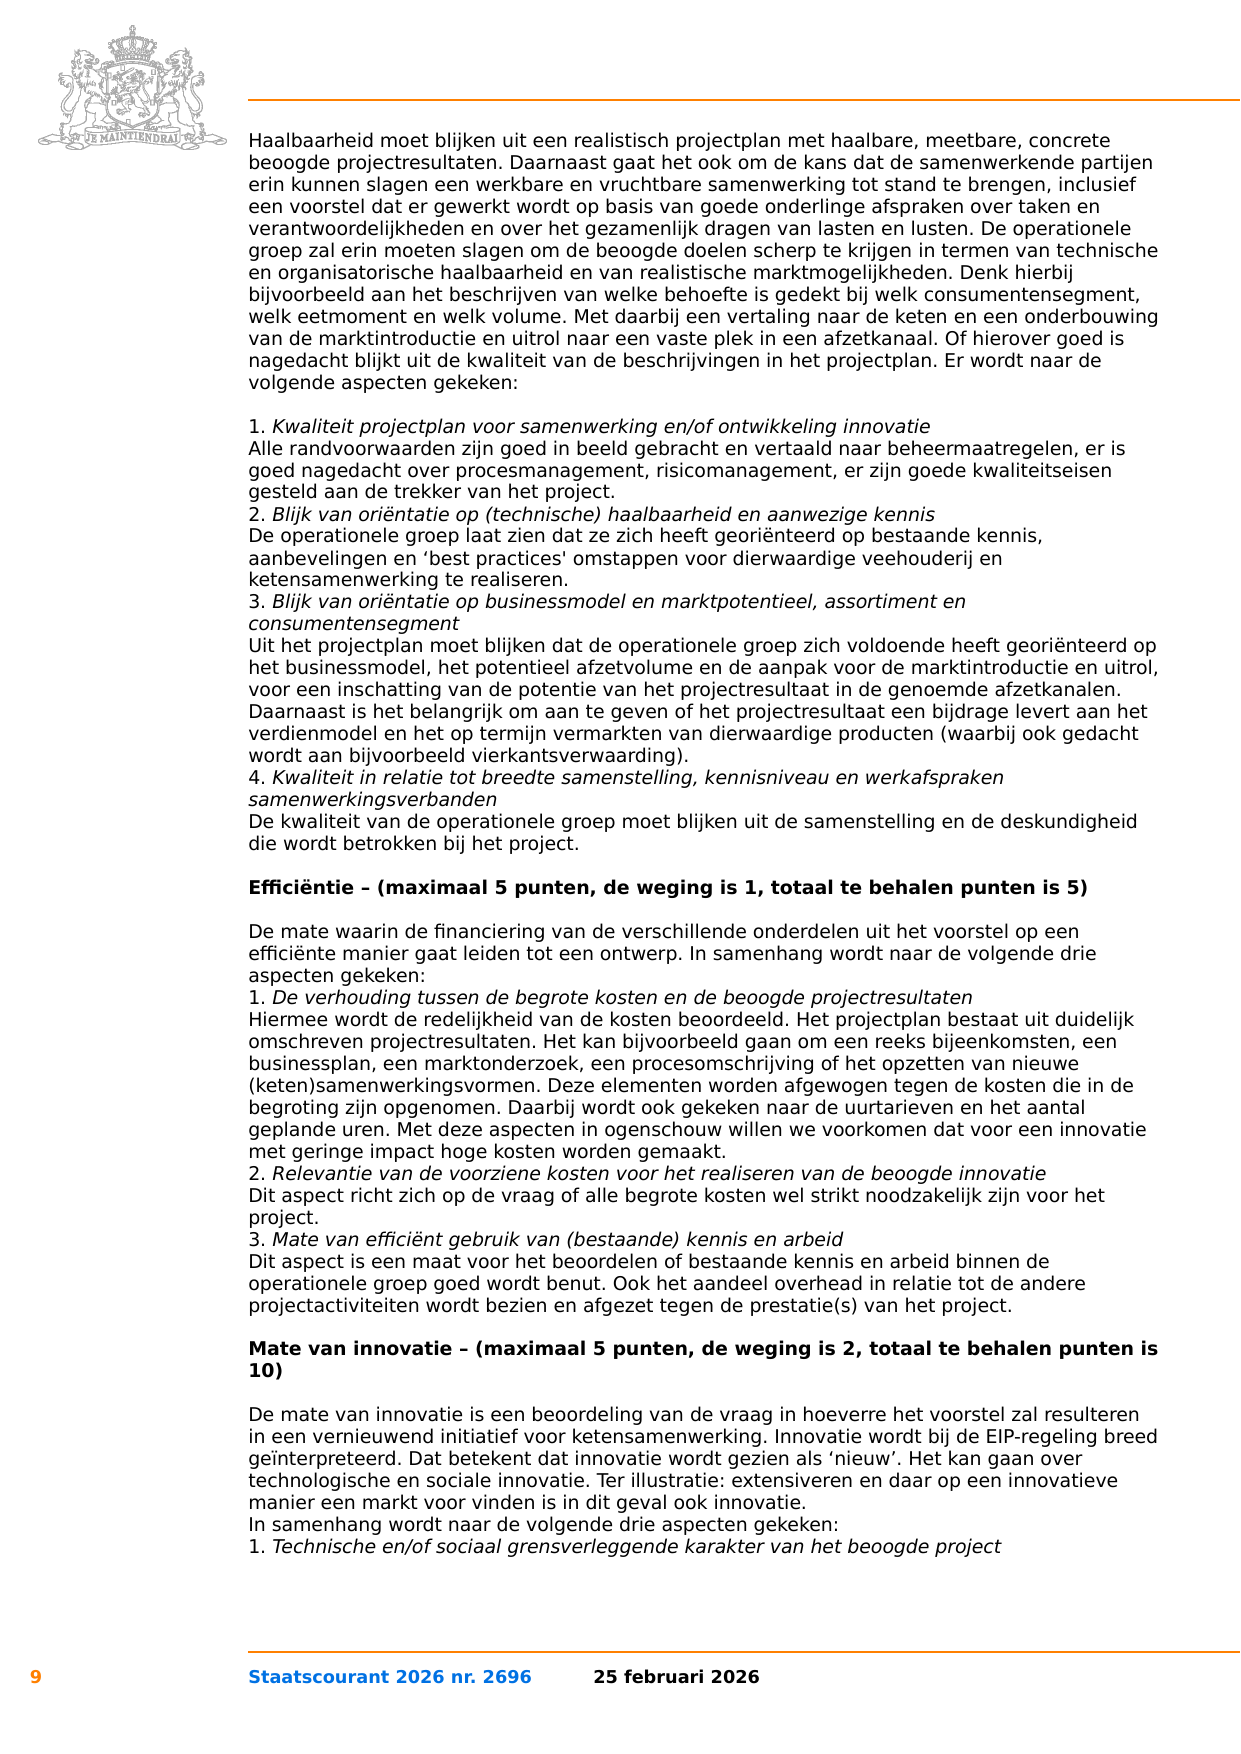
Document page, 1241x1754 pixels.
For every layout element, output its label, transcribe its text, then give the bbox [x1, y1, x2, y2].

text In samenhang wordt naar de volgende drie aspecten gekeken: [248, 1514, 1163, 1536]
text De mate waarin de financiering van de verschillende onderdelen uit het voorstel op een efficiënte manier gaat leiden tot een ontwerp. In samenhang wordt naar de volgende drie aspecten gekeken: [248, 921, 1163, 987]
text Alle randvoorwaarden zijn goed in beeld gebracht en vertaald naar beheermaatregelen, er is goed nagedacht over procesmanagement, risicomanagement, er zijn goede kwaliteitseisen gesteld aan de trekker van het project. [248, 437, 1163, 503]
text 2. Blijk van oriëntatie op (technische) haalbaarheid en aanwezige kennis [248, 503, 1163, 525]
text 3. Blijk van oriëntatie op businessmodel en marktpotentieel, assortiment en consumentensegment [248, 591, 1163, 635]
subtitle Efficiëntie – (maximaal 5 punten, de weging is 1, totaal te behalen punten is 5) [248, 877, 1163, 899]
text 3. Mate van efficiënt gebruik van (bestaande) kennis en arbeid [248, 1228, 1163, 1251]
subtitle Mate van innovatie – (maximaal 5 punten, de weging is 2, totaal te behalen punten is 10) [248, 1338, 1163, 1382]
text De kwaliteit van de operationele groep moet blijken uit de samenstelling en de deskundigheid die wordt betrokken bij het project. [248, 811, 1163, 855]
text Dit aspect is een maat voor het beoordelen of bestaande kennis en arbeid binnen de operationele groep goed wordt benut. Ook het aandeel overhead in relatie tot de andere projectactiviteiten wordt bezien en afgezet tegen de prestatie(s) van het project. [248, 1251, 1163, 1316]
picture [38, 25, 227, 150]
text 1. De verhouding tussen de begrote kosten en de beoogde projectresultaten [248, 987, 1163, 1009]
text Haalbaarheid moet blijken uit een realistisch projectplan met haalbare, meetbare, concrete beoogde projectresultaten. Daarnaast gaat het ook om de kans dat de samenwerkende partijen erin kunnen slagen een werkbare en vruchtbare samenwerking tot stand te brengen, inclusief een voorstel dat er gewerkt wordt op basis van goede onderlinge afspraken over taken en verantwoordelijkheden en over het gezamenlijk dragen van lasten en lusten. De operationele groep zal erin moeten slagen om de beoogde doelen scherp te krijgen in termen van technische en organisatorische haalbaarheid en van realistische marktmogelijkheden. Denk hierbij bijvoorbeeld aan het beschrijven van welke behoefte is gedekt bij welk consumentensegment, welk eetmoment en welk volume. Met daarbij een vertaling naar de keten en een onderbouwing van de marktintroductie en uitrol naar een vaste plek in een afzetkanaal. Of hierover goed is nagedacht blijkt uit de kwaliteit van de beschrijvingen in het projectplan. Er wordt naar de volgende aspecten gekeken: [248, 130, 1163, 394]
text De mate van innovatie is een beoordeling van de vraag in hoeverre het voorstel zal resulteren in een vernieuwend initiatief voor ketensamenwerking. Innovatie wordt bij de EIP-regeling breed geïnterpreteerd. Dat betekent dat innovatie wordt gezien als ‘nieuw’. Het kan gaan over technologische en sociale innovatie. Ter illustratie: extensiveren en daar op een innovatieve manier een markt voor vinden is in dit geval ook innovatie. [248, 1404, 1163, 1514]
text 1. Kwaliteit projectplan voor samenwerking en/of ontwikkeling innovatie [248, 416, 1163, 437]
text Uit het projectplan moet blijken dat de operationele groep zich voldoende heeft georiënteerd op het businessmodel, het potentieel afzetvolume en de aanpak voor de marktintroductie en uitrol, voor een inschatting van de potentie van het projectresultaat in de genoemde afzetkanalen. Daarnaast is het belangrijk om aan te geven of het projectresultaat een bijdrage levert aan het verdienmodel en het op termijn vermarkten van dierwaardige producten (waarbij ook gedacht wordt aan bijvoorbeeld vierkantsverwaarding). [248, 635, 1163, 767]
text 1. Technische en/of sociaal grensverleggende karakter van het beoogde project [248, 1536, 1163, 1558]
text Hiermee wordt de redelijkheid van de kosten beoordeeld. Het projectplan bestaat uit duidelijk omschreven projectresultaten. Het kan bijvoorbeeld gaan om een reeks bijeenkomsten, een businessplan, een marktonderzoek, een procesomschrijving of het opzetten van nieuwe (keten)samenwerkingsvormen. Deze elementen worden afgewogen tegen de kosten die in de begroting zijn opgenomen. Daarbij wordt ook gekeken naar de uurtarieven en het aantal geplande uren. Met deze aspecten in ogenschouw willen we voorkomen dat voor een innovatie met geringe impact hoge kosten worden gemaakt. [248, 1009, 1163, 1163]
text 4. Kwaliteit in relatie tot breedte samenstelling, kennisniveau en werkafspraken samenwerkingsverbanden [248, 767, 1163, 811]
text De operationele groep laat zien dat ze zich heeft georiënteerd op bestaande kennis, aanbevelingen en ‘best practices' omstappen voor dierwaardige veehouderij en ketensamenwerking te realiseren. [248, 525, 1163, 591]
text Dit aspect richt zich op de vraag of alle begrote kosten wel strikt noodzakelijk zijn voor het project. [248, 1184, 1163, 1228]
text 2. Relevantie van de voorziene kosten voor het realiseren van de beoogde innovatie [248, 1163, 1163, 1184]
